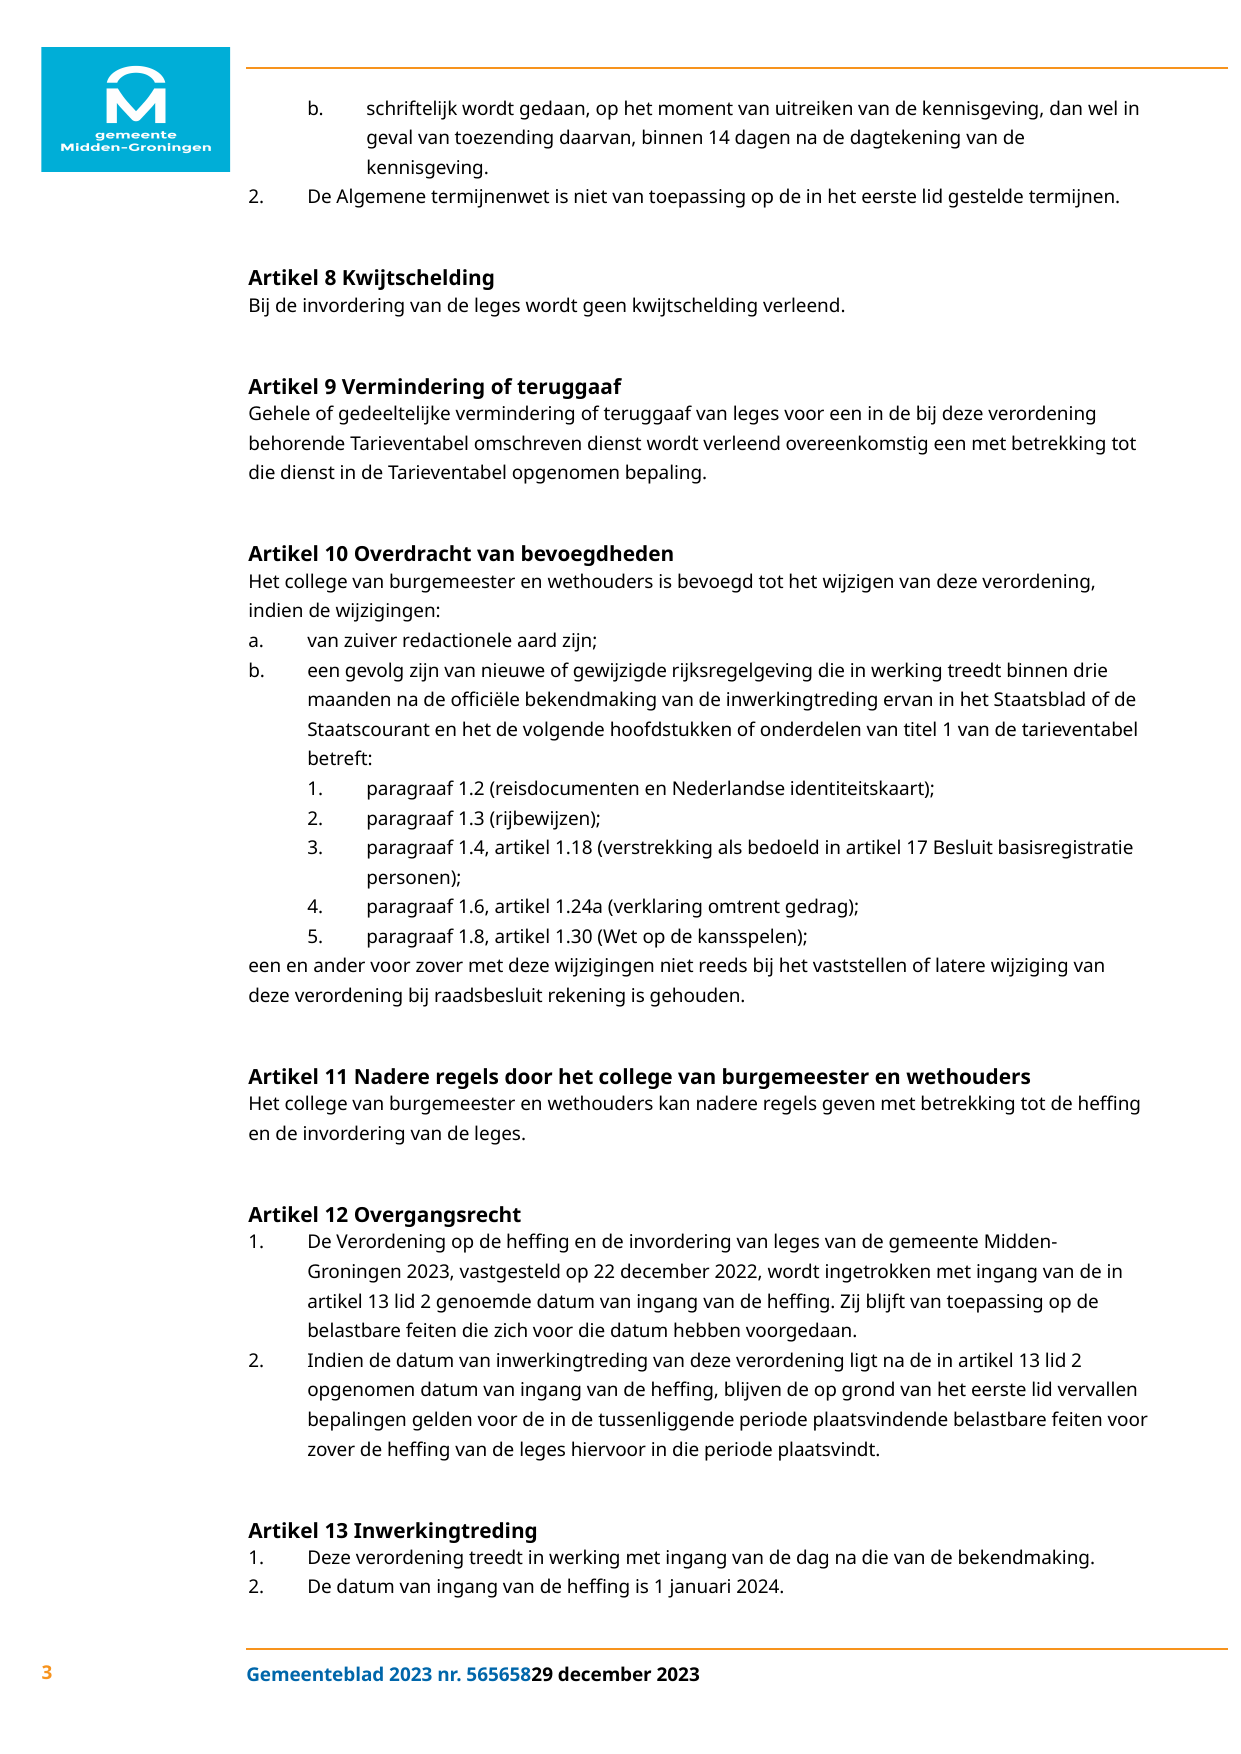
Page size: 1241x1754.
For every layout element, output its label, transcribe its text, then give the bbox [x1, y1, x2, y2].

text Artikel 10 Overdracht van bevoegdheden [248, 539, 1152, 568]
text Artikel 13 Inwerkingtreding [248, 1516, 1152, 1544]
text een en ander voor zover met deze wijzigingen niet reeds bij het vaststellen of latere wijziging van deze verordening bij raadsbesluit rekening is gehouden. [248, 953, 1152, 1008]
picture [108, 66, 164, 82]
text Artikel 12 Overgangsrecht [248, 1200, 1152, 1229]
text Bij de invordering van de leges wordt geen kwijtschelding verleend. [248, 292, 1152, 318]
list schriftelijk wordt gedaan, op het moment van uitreiken van de kennisgeving, dan wel in geval van toezending daarvan, binnen 14 dagen na de dagtekening van de kennisgeving. [307, 95, 1152, 180]
list De Verordening op de heffing en de invordering van leges van de gemeente Midden-Groningen 2023, vastgesteld op 22 december 2022, wordt ingetrokken met ingang van de in artikel 13 lid 2 genoemde datum van ingang van de heffing. Zij blijft van toepassing op de belastbare feiten die zich voor die datum hebben voorgedaan. [248, 1229, 1152, 1343]
list van zuiver redactionele aard zijn; [248, 627, 1152, 653]
text Artikel 8 Kwijtschelding [248, 263, 1152, 292]
list De datum van ingang van de heffing is 1 januari 2024. [248, 1574, 1152, 1599]
picture [184, 146, 190, 153]
list paragraaf 1.6, artikel 1.24a (verklaring omtrent gedrag); [307, 893, 1152, 919]
text Het college van burgemeester en wethouders kan nadere regels geven met betrekking tot de heffing en de invordering van de leges. [248, 1091, 1152, 1146]
list paragraaf 1.2 (reisdocumenten en Nederlandse identiteitskaart); [307, 775, 1152, 801]
list paragraaf 1.4, artikel 1.18 (verstrekking als bedoeld in artikel 17 Besluit basisregistratie personen); [307, 834, 1152, 889]
list paragraaf 1.8, artikel 1.30 (Wet op de kansspelen); [307, 923, 1152, 949]
list Indien de datum van inwerkingtreding van deze verordening ligt na de in artikel 13 lid 2 opgenomen datum van ingang van de heffing, blijven de op grond van het eerste lid vervallen bepalingen gelden voor de in de tussenliggende periode plaatsvindende belastbare feiten voor zover de heffing van de leges hiervoor in die periode plaatsvindt. [248, 1347, 1152, 1461]
picture [107, 89, 165, 122]
list De Algemene termijnenwet is niet van toepassing op de in het eerste lid gestelde termijnen. [248, 183, 1152, 209]
list paragraaf 1.3 (rijbewijzen); [307, 805, 1152, 830]
text Artikel 11 Nadere regels door het college van burgemeester en wethouders [248, 1062, 1152, 1091]
text Artikel 9 Vermindering of teruggaaf [248, 372, 1152, 400]
text Het college van burgemeester en wethouders is bevoegd tot het wijzigen van deze verordening, indien de wijzigingen: [248, 568, 1152, 623]
list een gevolg zijn van nieuwe of gewijzigde rijksregelgeving die in werking treedt binnen drie maanden na de officiële bekendmaking van de inwerkingtreding ervan in het Staatsblad of de Staatscourant en het de volgende hoofdstukken of onderdelen van titel 1 van de tarieventabel betreft: [248, 657, 1152, 771]
text Gehele of gedeeltelijke vermindering of teruggaaf van leges voor een in de bij deze verordening behorende Tarieventabel omschreven dienst wordt verleend overeenkomstig een met betrekking tot die dienst in de Tarieventabel opgenomen bepaling. [248, 400, 1152, 485]
list Deze verordening treedt in werking met ingang van de dag na die van de bekendmaking. [248, 1544, 1152, 1570]
